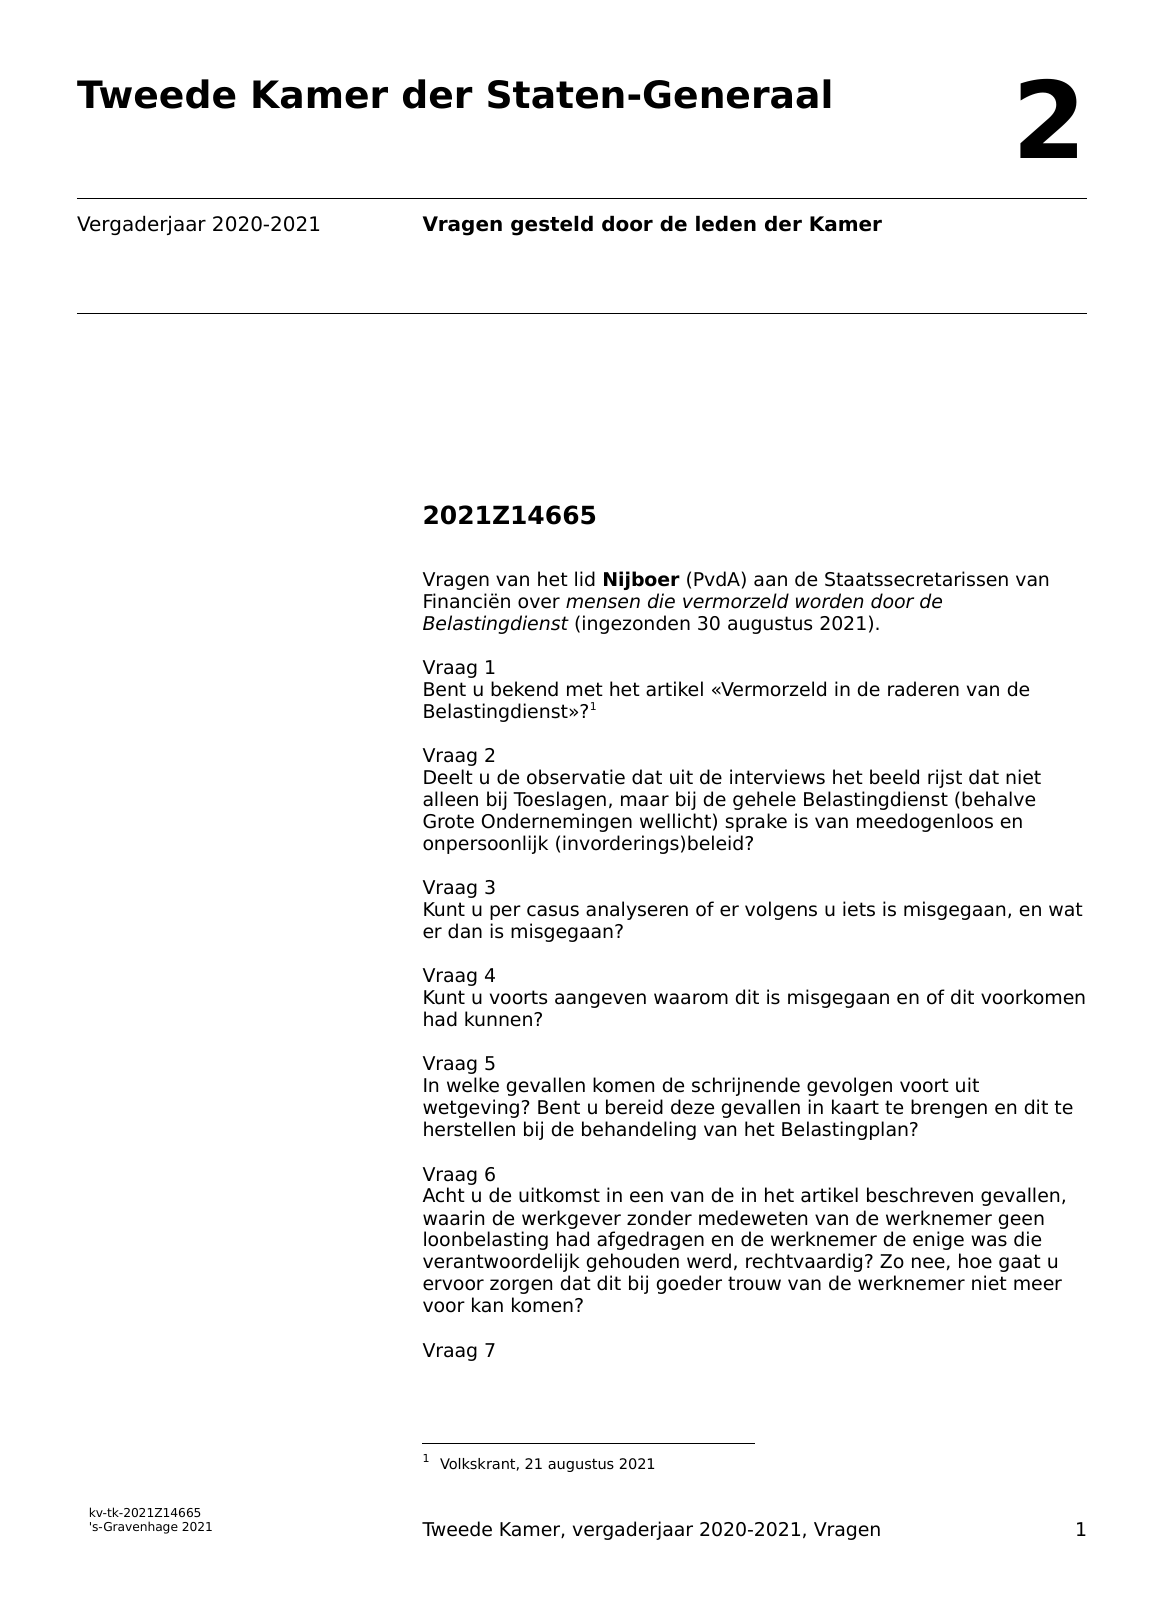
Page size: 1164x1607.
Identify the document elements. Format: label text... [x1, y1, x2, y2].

table_header 2 [886, 59, 1087, 198]
text 's-Gravenhage 2021 [88, 1520, 323, 1534]
text 2021Z14665 [422, 501, 1087, 531]
text kv-tk-2021Z14665 [88, 1506, 323, 1520]
text Vragen van het lid Nijboer (PvdA) aan de Staatssecretarissen van Financiën over mensen die vermorzeld worden door de Belastingdienst (ingezonden 30 augustus 2021). [422, 569, 1087, 635]
text Vraag 5 [422, 1053, 1087, 1075]
text Vraag 7 [422, 1339, 1087, 1361]
text Vraag 2 [422, 745, 1087, 767]
text Kunt u voorts aangeven waarom dit is misgegaan en of dit voorkomen had kunnen? [422, 987, 1087, 1031]
text Deelt u de observatie dat uit de interviews het beeld rijst dat niet alleen bij Toeslagen, maar bij de gehele Belastingdienst (behalve Grote Ondernemingen wellicht) sprake is van meedogenloos en onpersoonlijk (invorderings)beleid? [422, 767, 1087, 855]
table_cell Vergaderjaar 2020-2021 [77, 199, 422, 313]
table_cell Vragen gesteld door de leden der Kamer [422, 199, 1087, 313]
text Vraag 1 [422, 657, 1087, 679]
table_header Tweede Kamer der Staten-Generaal [77, 59, 886, 198]
text Kunt u per casus analyseren of er volgens u iets is misgegaan, en wat er dan is misgegaan? [422, 899, 1087, 943]
text Vraag 6 [422, 1163, 1087, 1185]
text Vraag 4 [422, 965, 1087, 987]
text Volkskrant, 21 augustus 2021 [422, 1452, 1087, 1474]
text Bent u bekend met het artikel «Vermorzeld in de raderen van de Belastingdienst»? [422, 679, 1087, 723]
text Vraag 3 [422, 877, 1087, 899]
text Acht u de uitkomst in een van de in het artikel beschreven gevallen, waarin de werkgever zonder medeweten van de werknemer geen loonbelasting had afgedragen en de werknemer de enige was die verantwoordelijk gehouden werd, rechtvaardig? Zo nee, hoe gaat u ervoor zorgen dat dit bij goeder trouw van de werknemer niet meer voor kan komen? [422, 1185, 1087, 1317]
text In welke gevallen komen de schrijnende gevolgen voort uit wetgeving? Bent u bereid deze gevallen in kaart te brengen en dit te herstellen bij de behandeling van het Belastingplan? [422, 1075, 1087, 1141]
